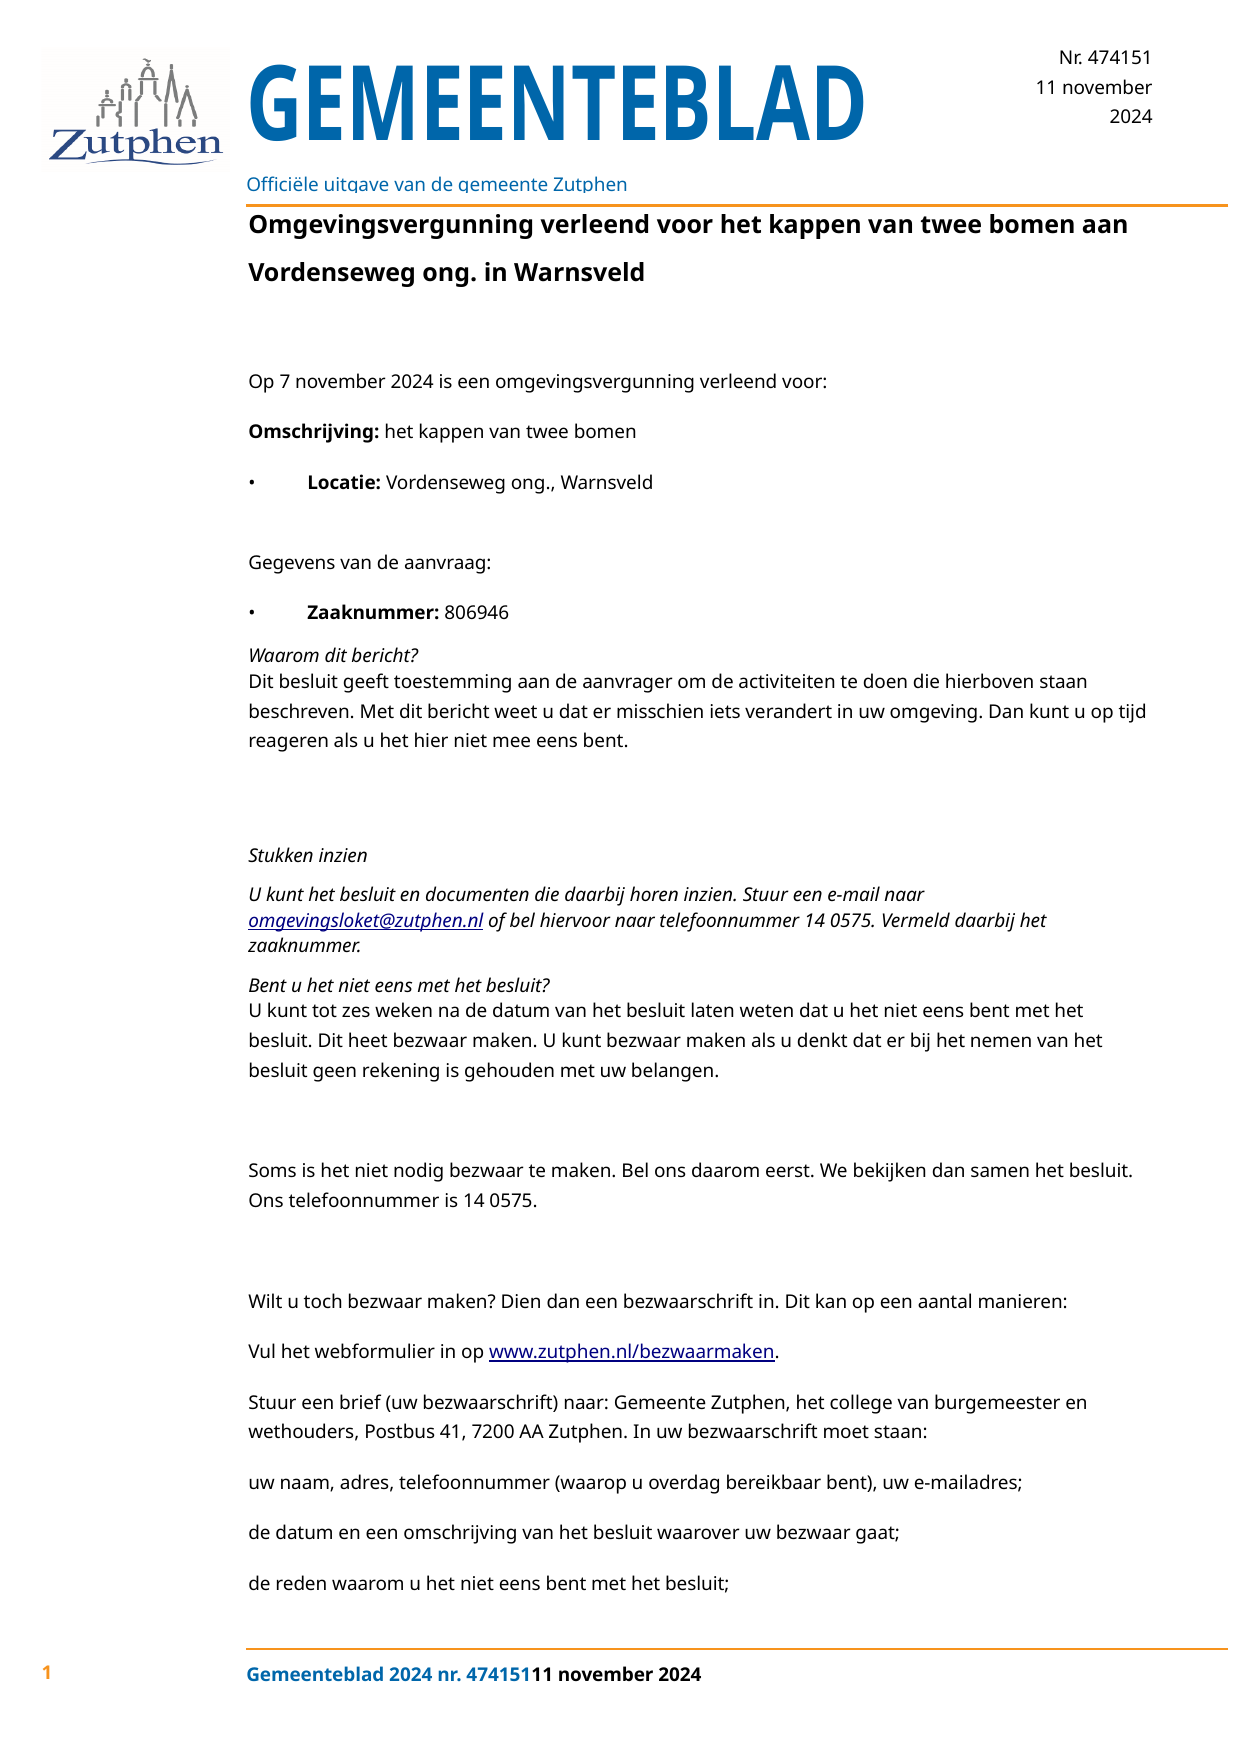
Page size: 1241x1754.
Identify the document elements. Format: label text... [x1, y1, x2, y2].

text de datum en een omschrijving van het besluit waarover uw bezwaar gaat; [248, 1519, 1152, 1545]
text Wilt u toch bezwaar maken? Dien dan een bezwaarschrift in. Dit kan op een aantal manieren: [248, 1288, 1152, 1314]
text uw naam, adres, telefoonnummer (waarop u overdag bereikbaar bent), uw e-mailadres; [248, 1469, 1152, 1495]
text U kunt het besluit en documenten die daarbij horen inzien. Stuur een e-mail naar omgevingsloket@zutphen.nl of bel hiervoor naar telefoonnummer 14 0575. Vermeld daarbij het zaaknummer. [248, 881, 1152, 958]
text Op 7 november 2024 is een omgevingsvergunning verleend voor: [248, 368, 1152, 394]
text Stuur een brief (uw bezwaarschrift) naar: Gemeente Zutphen, het college van burgemeester en wethouders, Postbus 41, 7200 AA Zutphen. In uw bezwaarschrift moet staan: [248, 1389, 1152, 1444]
list Locatie: Vordenseweg ong., Warnsveld [248, 469, 1152, 495]
text Dit besluit geeft toestemming aan de aanvrager om de activiteiten te doen die hierboven staan beschreven. Met dit bericht weet u dat er misschien iets verandert in uw omgeving. Dan kunt u op tijd reageren als u het hier niet mee eens bent. [248, 668, 1152, 753]
text Omgevingsvergunning verleend voor het kappen van twee bomen aan Vordenseweg ong. in Warnsveld [248, 207, 1152, 288]
text Omschrijving: het kappen van twee bomen [248, 419, 1152, 444]
text U kunt tot zes weken na de datum van het besluit laten weten dat u het niet eens bent met het besluit. Dit heet bezwaar maken. U kunt bezwaar maken als u denkt dat er bij het nemen van het besluit geen rekening is gehouden met uw belangen. [248, 998, 1152, 1083]
text Bent u het niet eens met het besluit? [248, 972, 1152, 998]
text Soms is het niet nodig bezwaar te maken. Bel ons daarom eerst. We bekijken dan samen het besluit. Ons telefoonnummer is 14 0575. [248, 1158, 1152, 1213]
text Vul het webformulier in op www.zutphen.nl/bezwaarmaken. [248, 1338, 1152, 1364]
picture [41, 47, 231, 172]
list Zaaknummer: 806946 [248, 599, 1152, 625]
text de reden waarom u het niet eens bent met het besluit; [248, 1570, 1152, 1596]
text Stukken inzien [248, 842, 1152, 868]
text Gegevens van de aanvraag: [248, 549, 1152, 575]
text Waarom dit bericht? [248, 643, 1152, 668]
